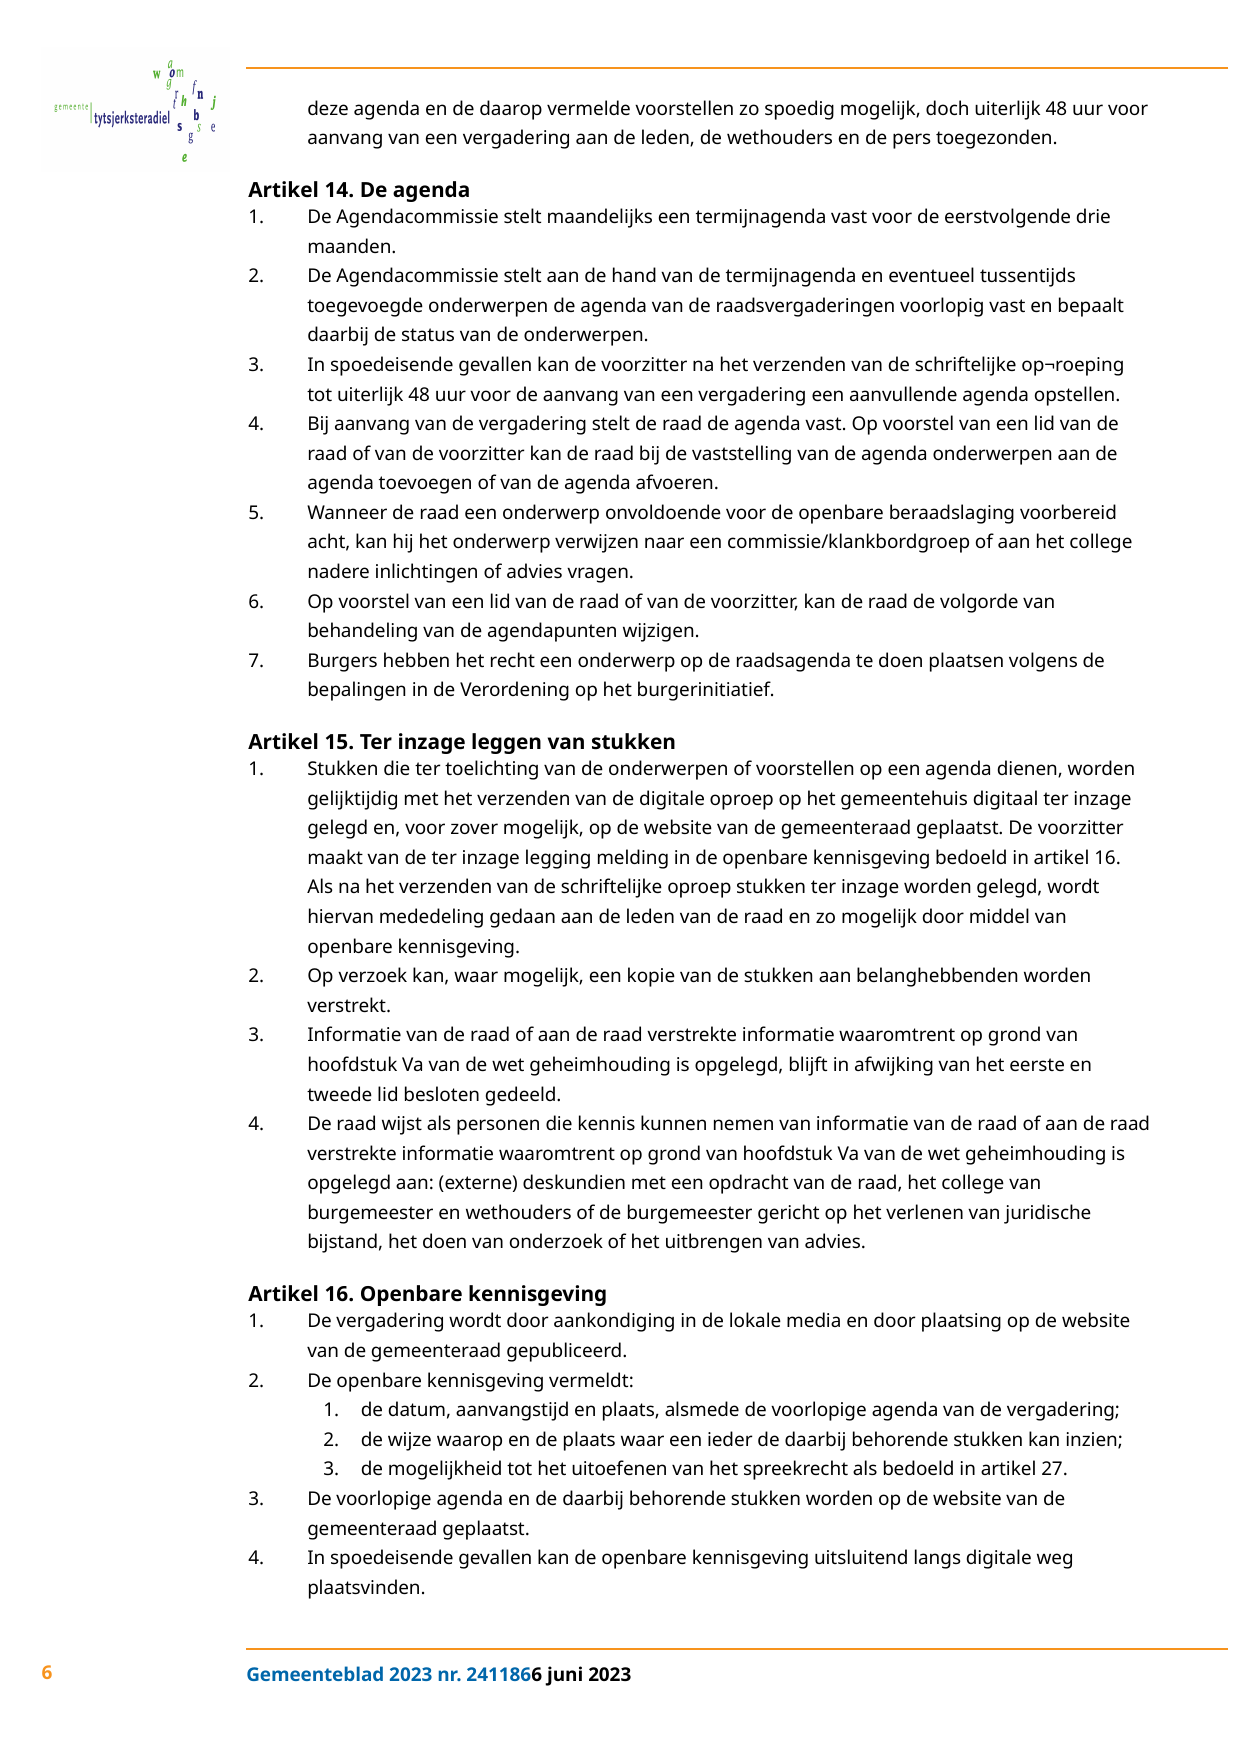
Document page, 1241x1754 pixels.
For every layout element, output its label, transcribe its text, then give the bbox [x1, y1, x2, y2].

text Artikel 15. Ter inzage leggen van stukken [248, 727, 1152, 755]
list In spoedeisende gevallen kan de openbare kennisgeving uitsluitend langs digitale weg plaatsvinden. [248, 1544, 1152, 1599]
list de wijze waarop en de plaats waar een ieder de daarbij behorende stukken kan inzien; [323, 1426, 1152, 1452]
text Artikel 16. Openbare kennisgeving [248, 1279, 1152, 1308]
list Op verzoek kan, waar mogelijk, een kopie van de stukken aan belanghebbenden worden verstrekt. [248, 962, 1152, 1018]
list de datum, aanvangstijd en plaats, alsmede de voorlopige agenda van de vergadering; [323, 1396, 1152, 1422]
list In spoedeisende gevallen kan de voorzitter na het verzenden van de schriftelijke op¬roeping tot uiterlijk 48 uur voor de aanvang van een vergadering een aanvullende agenda opstellen. [248, 351, 1152, 406]
list De openbare kennisgeving vermeldt: [248, 1367, 1152, 1392]
picture [41, 47, 231, 172]
list De voorlopige agenda en de daarbij behorende stukken worden op de website van de gemeenteraad geplaatst. [248, 1485, 1152, 1540]
list de mogelijkheid tot het uitoefenen van het spreekrecht als bedoeld in artikel 27. [323, 1456, 1152, 1481]
list De vergadering wordt door aankondiging in de lokale media en door plaatsing op de website van de gemeenteraad gepubliceerd. [248, 1308, 1152, 1363]
list Burgers hebben het recht een onderwerp op de raadsagenda te doen plaatsen volgens de bepalingen in de Verordening op het burgerinitiatief. [248, 647, 1152, 702]
list Informatie van de raad of aan de raad verstrekte informatie waaromtrent op grond van hoofdstuk Va van de wet geheimhouding is opgelegd, blijft in afwijking van het eerste en tweede lid besloten gedeeld. [248, 1022, 1152, 1107]
list Op voorstel van een lid van de raad of van de voorzitter, kan de raad de volgorde van behandeling van de agendapunten wijzigen. [248, 588, 1152, 643]
list De raad wijst als personen die kennis kunnen nemen van informatie van de raad of aan de raad verstrekte informatie waaromtrent op grond van hoofdstuk Va van de wet geheimhouding is opgelegd aan: (externe) deskundien met een opdracht van de raad, het college van burgemeester en wethouders of de burgemeester gericht op het verlenen van juridische bijstand, het doen van onderzoek of het uitbrengen van advies. [248, 1110, 1152, 1254]
list Wanneer de raad een onderwerp onvoldoende voor de openbare beraadslaging voorbereid acht, kan hij het onderwerp verwijzen naar een commissie/klankbordgroep of aan het college nadere inlichtingen of advies vragen. [248, 499, 1152, 584]
list deze agenda en de daarop vermelde voorstellen zo spoedig mogelijk, doch uiterlijk 48 uur voor aanvang van een vergadering aan de leden, de wethouders en de pers toegezonden. [248, 95, 1152, 150]
list Bij aanvang van de vergadering stelt de raad de agenda vast. Op voorstel van een lid van de raad of van de voorzitter kan de raad bij de vaststelling van de agenda onderwerpen aan de agenda toevoegen of van de agenda afvoeren. [248, 410, 1152, 495]
list De Agendacommissie stelt aan de hand van de termijnagenda en eventueel tussentijds toegevoegde onderwerpen de agenda van de raadsvergaderingen voorlopig vast en bepaalt daarbij de status van de onderwerpen. [248, 262, 1152, 347]
list Stukken die ter toelichting van de onderwerpen of voorstellen op een agenda dienen, worden gelijktijdig met het verzenden van de digitale oproep op het gemeentehuis digitaal ter inzage gelegd en, voor zover mogelijk, op de website van de gemeenteraad geplaatst. De voorzitter maakt van de ter inzage legging melding in de openbare kennisgeving bedoeld in artikel 16. Als na het verzenden van de schriftelijke oproep stukken ter inzage worden gelegd, wordt hiervan mededeling gedaan aan de leden van de raad en zo mogelijk door middel van openbare kennisgeving. [248, 755, 1152, 959]
text Artikel 14. De agenda [248, 175, 1152, 203]
list De Agendacommissie stelt maandelijks een termijnagenda vast voor de eerstvolgende drie maanden. [248, 203, 1152, 258]
